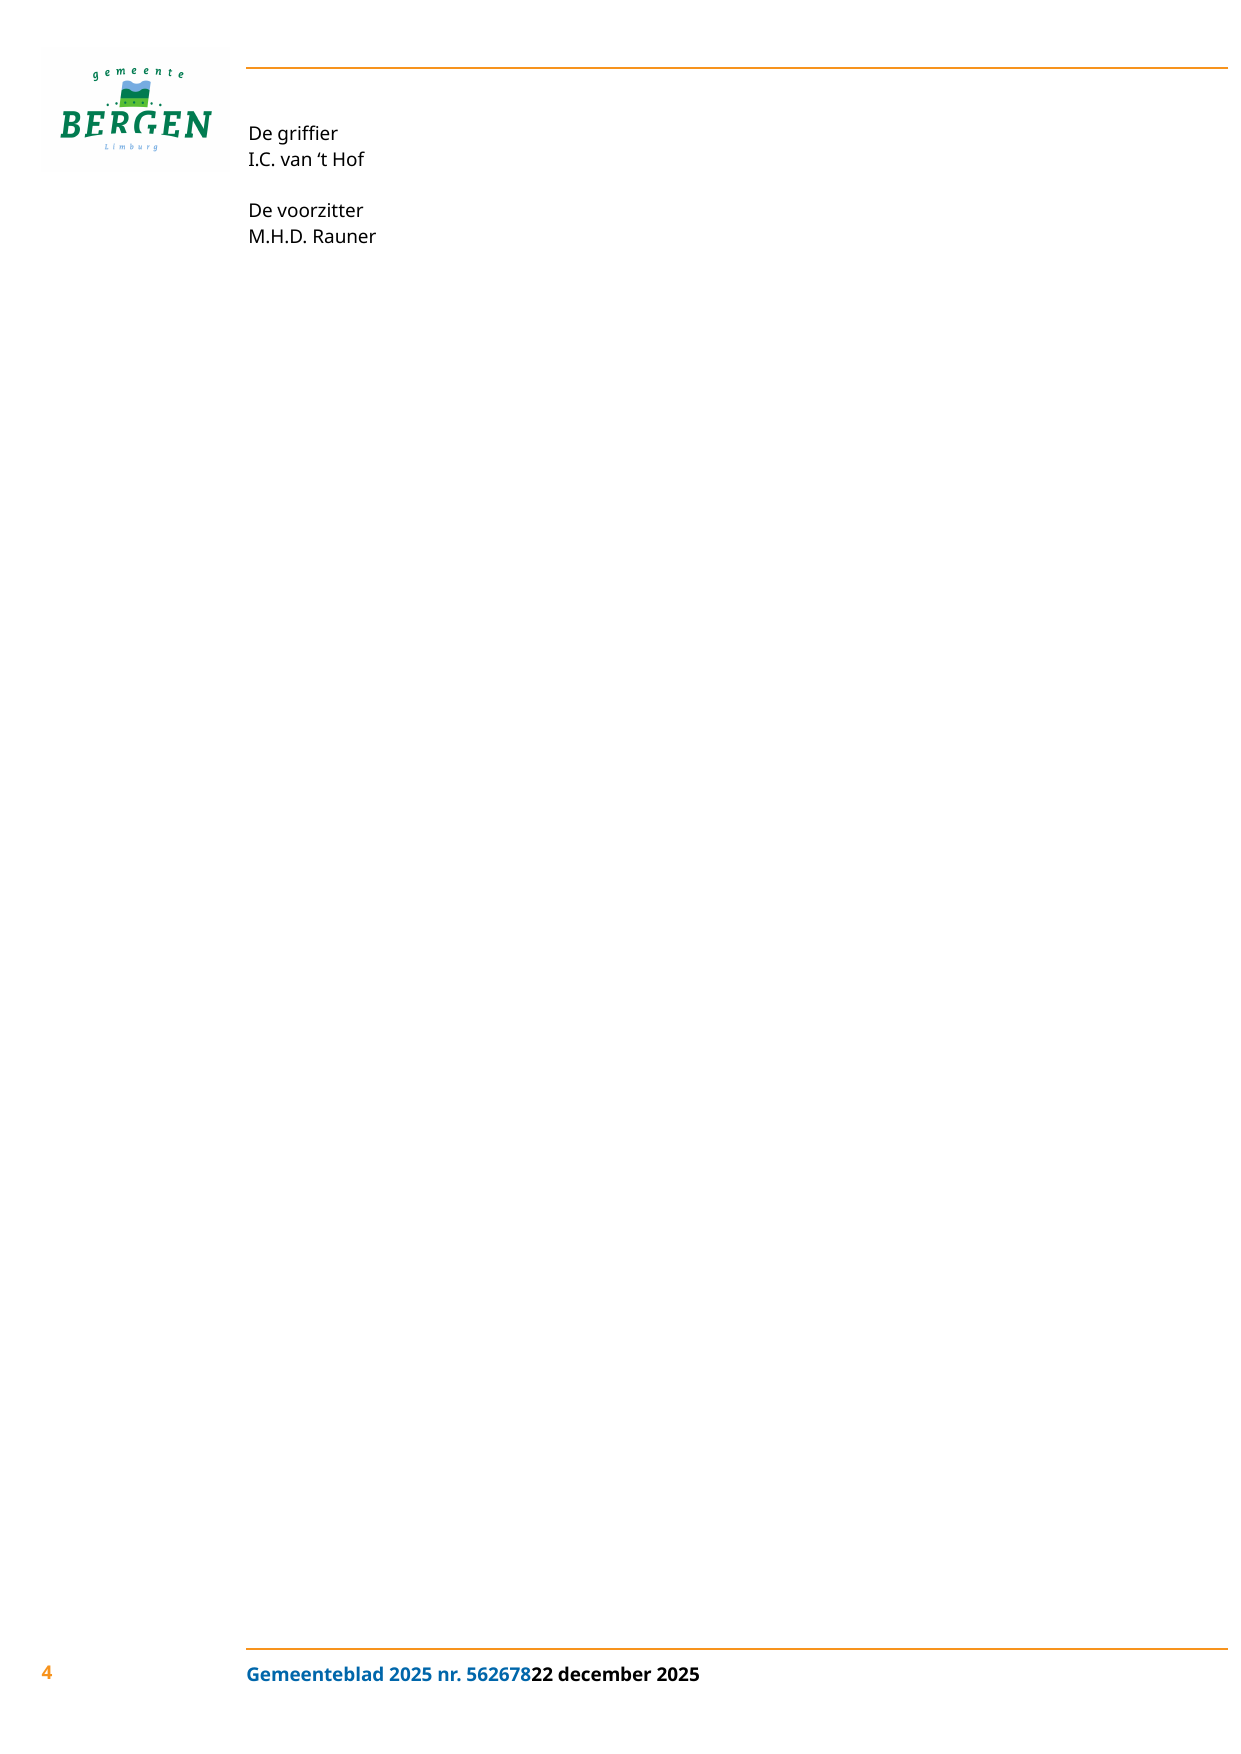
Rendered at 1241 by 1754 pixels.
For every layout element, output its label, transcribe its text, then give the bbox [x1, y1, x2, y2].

text I.C. van ‘t Hof [248, 146, 1152, 172]
text M.H.D. Rauner [248, 223, 1152, 249]
picture [41, 47, 231, 172]
text De voorzitter [248, 198, 1152, 223]
text De griffier [248, 121, 1152, 146]
